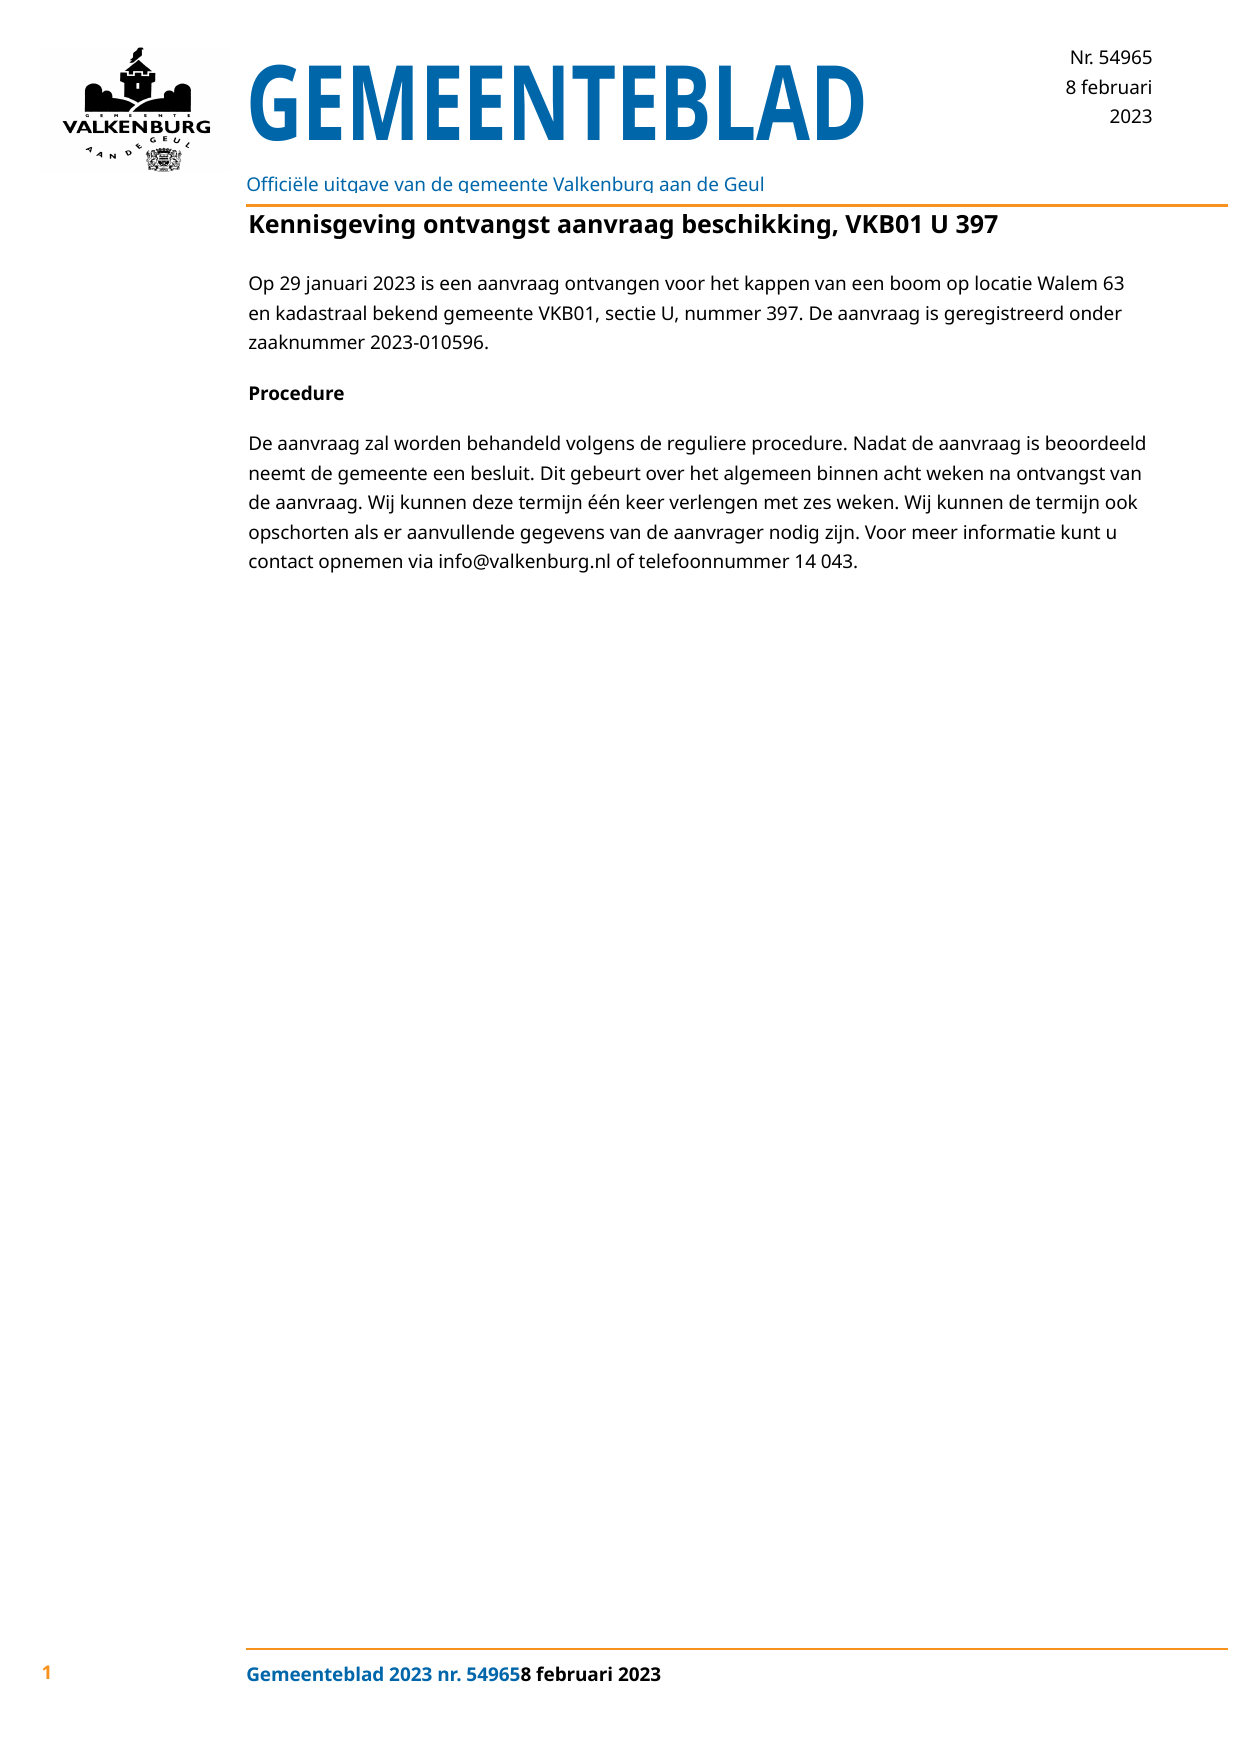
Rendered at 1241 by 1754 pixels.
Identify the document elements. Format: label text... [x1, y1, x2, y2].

picture [41, 47, 231, 172]
text Op 29 januari 2023 is een aanvraag ontvangen voor het kappen van een boom op locatie Walem 63 en kadastraal bekend gemeente VKB01, sectie U, nummer 397. De aanvraag is geregistreerd onder zaaknummer 2023-010596. [248, 270, 1152, 355]
text De aanvraag zal worden behandeld volgens de reguliere procedure. Nadat de aanvraag is beoordeeld neemt de gemeente een besluit. Dit gebeurt over het algemeen binnen acht weken na ontvangst van de aanvraag. Wij kunnen deze termijn één keer verlengen met zes weken. Wij kunnen de termijn ook opschorten als er aanvullende gegevens van de aanvrager nodig zijn. Voor meer informatie kunt u contact opnemen via info@valkenburg.nl of telefoonnummer 14 043. [248, 430, 1152, 574]
text Kennisgeving ontvangst aanvraag beschikking, VKB01 U 397 [248, 207, 1152, 241]
text Procedure [248, 380, 1152, 406]
